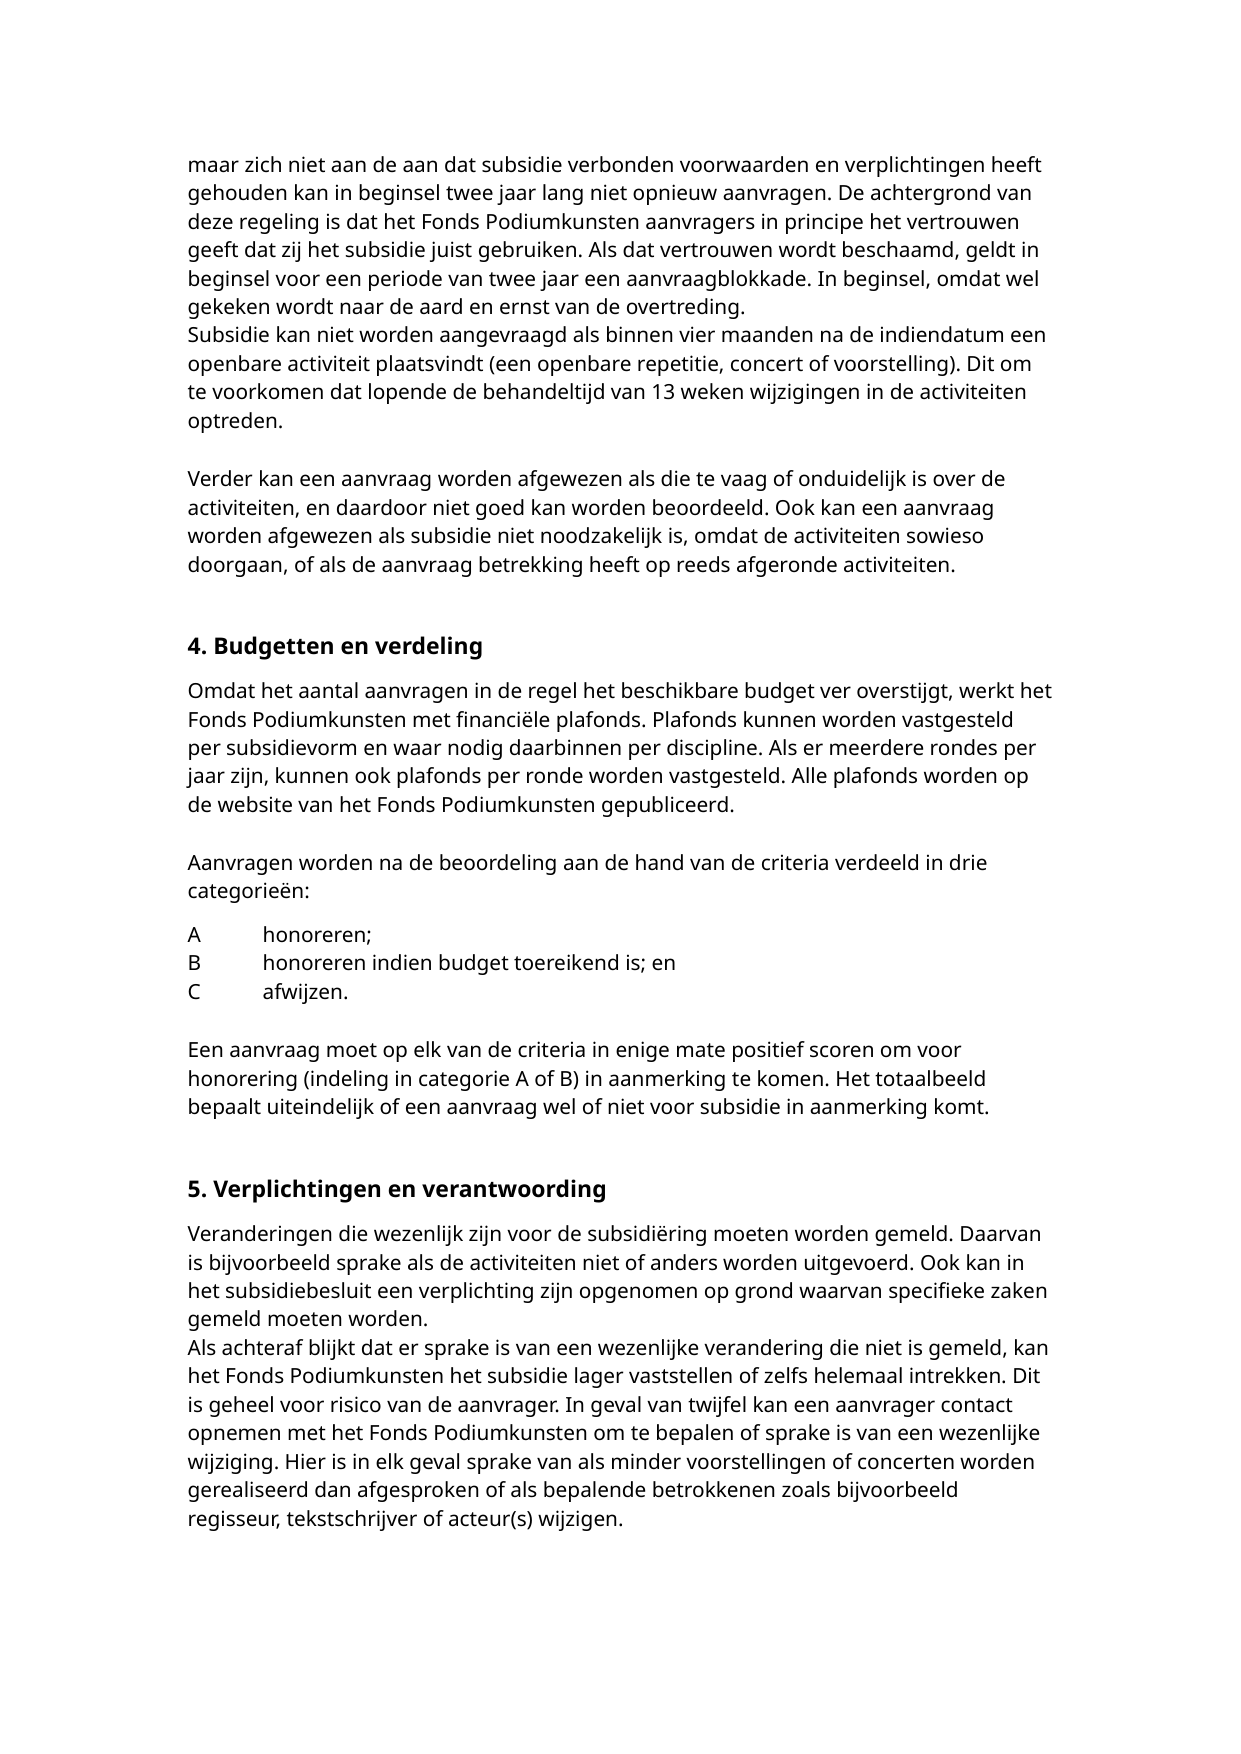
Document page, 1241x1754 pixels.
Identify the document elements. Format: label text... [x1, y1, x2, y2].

text Veranderingen die wezenlijk zijn voor de subsidiëring moeten worden gemeld. Daarvan is bijvoorbeeld sprake als de activiteiten niet of anders worden uitgevoerd. Ook kan in het subsidiebesluit een verplichting zijn opgenomen op grond waarvan specifieke zaken gemeld moeten worden. [187, 1219, 1053, 1333]
text Aanvragen worden na de beoordeling aan de hand van de criteria verdeeld in drie categorieën: [187, 848, 1053, 905]
subtitle 4. Budgetten en verdeling [187, 630, 1053, 661]
text Verder kan een aanvraag worden afgewezen als die te vaag of onduidelijk is over de activiteiten, en daardoor niet goed kan worden beoordeeld. Ook kan een aanvraag worden afgewezen als subsidie niet noodzakelijk is, omdat de activiteiten sowieso doorgaan, of als de aanvraag betrekking heeft op reeds afgeronde activiteiten. [187, 464, 1053, 578]
list honoreren; [187, 920, 1053, 948]
text Subsidie kan niet worden aangevraagd als binnen vier maanden na de indiendatum een openbare activiteit plaatsvindt (een openbare repetitie, concert of voorstelling). Dit om te voorkomen dat lopende de behandeltijd van 13 weken wijzigingen in de activiteiten optreden. [187, 321, 1053, 434]
text Een aanvraag moet op elk van de criteria in enige mate positief scoren om voor honorering (indeling in categorie A of B) in aanmerking te komen. Het totaalbeeld bepaalt uiteindelijk of een aanvraag wel of niet voor subsidie in aanmerking komt. [187, 1035, 1053, 1121]
subtitle 5. Verplichtingen en verantwoording [187, 1173, 1053, 1204]
list afwijzen. [187, 977, 1053, 1005]
text Als achteraf blijkt dat er sprake is van een wezenlijke verandering die niet is gemeld, kan het Fonds Podiumkunsten het subsidie lager vaststellen of zelfs helemaal intrekken. Dit is geheel voor risico van de aanvrager. In geval van twijfel kan een aanvrager contact opnemen met het Fonds Podiumkunsten om te bepalen of sprake is van een wezenlijke wijziging. Hier is in elk geval sprake van als minder voorstellingen of concerten worden gerealiseerd dan afgesproken of als bepalende betrokkenen zoals bijvoorbeeld regisseur, tekstschrijver of acteur(s) wijzigen. [187, 1333, 1053, 1532]
text maar zich niet aan de aan dat subsidie verbonden voorwaarden en verplichtingen heeft gehouden kan in beginsel twee jaar lang niet opnieuw aanvragen. De achtergrond van deze regeling is dat het Fonds Podiumkunsten aanvragers in principe het vertrouwen geeft dat zij het subsidie juist gebruiken. Als dat vertrouwen wordt beschaamd, geldt in beginsel voor een periode van twee jaar een aanvraagblokkade. In beginsel, omdat wel gekeken wordt naar de aard en ernst van de overtreding. [187, 150, 1053, 321]
text Omdat het aantal aanvragen in de regel het beschikbare budget ver overstijgt, werkt het Fonds Podiumkunsten met financiële plafonds. Plafonds kunnen worden vastgesteld per subsidievorm en waar nodig daarbinnen per discipline. Als er meerdere rondes per jaar zijn, kunnen ook plafonds per ronde worden vastgesteld. Alle plafonds worden op de website van het Fonds Podiumkunsten gepubliceerd. [187, 676, 1053, 818]
list honoreren indien budget toereikend is; en [187, 948, 1053, 977]
